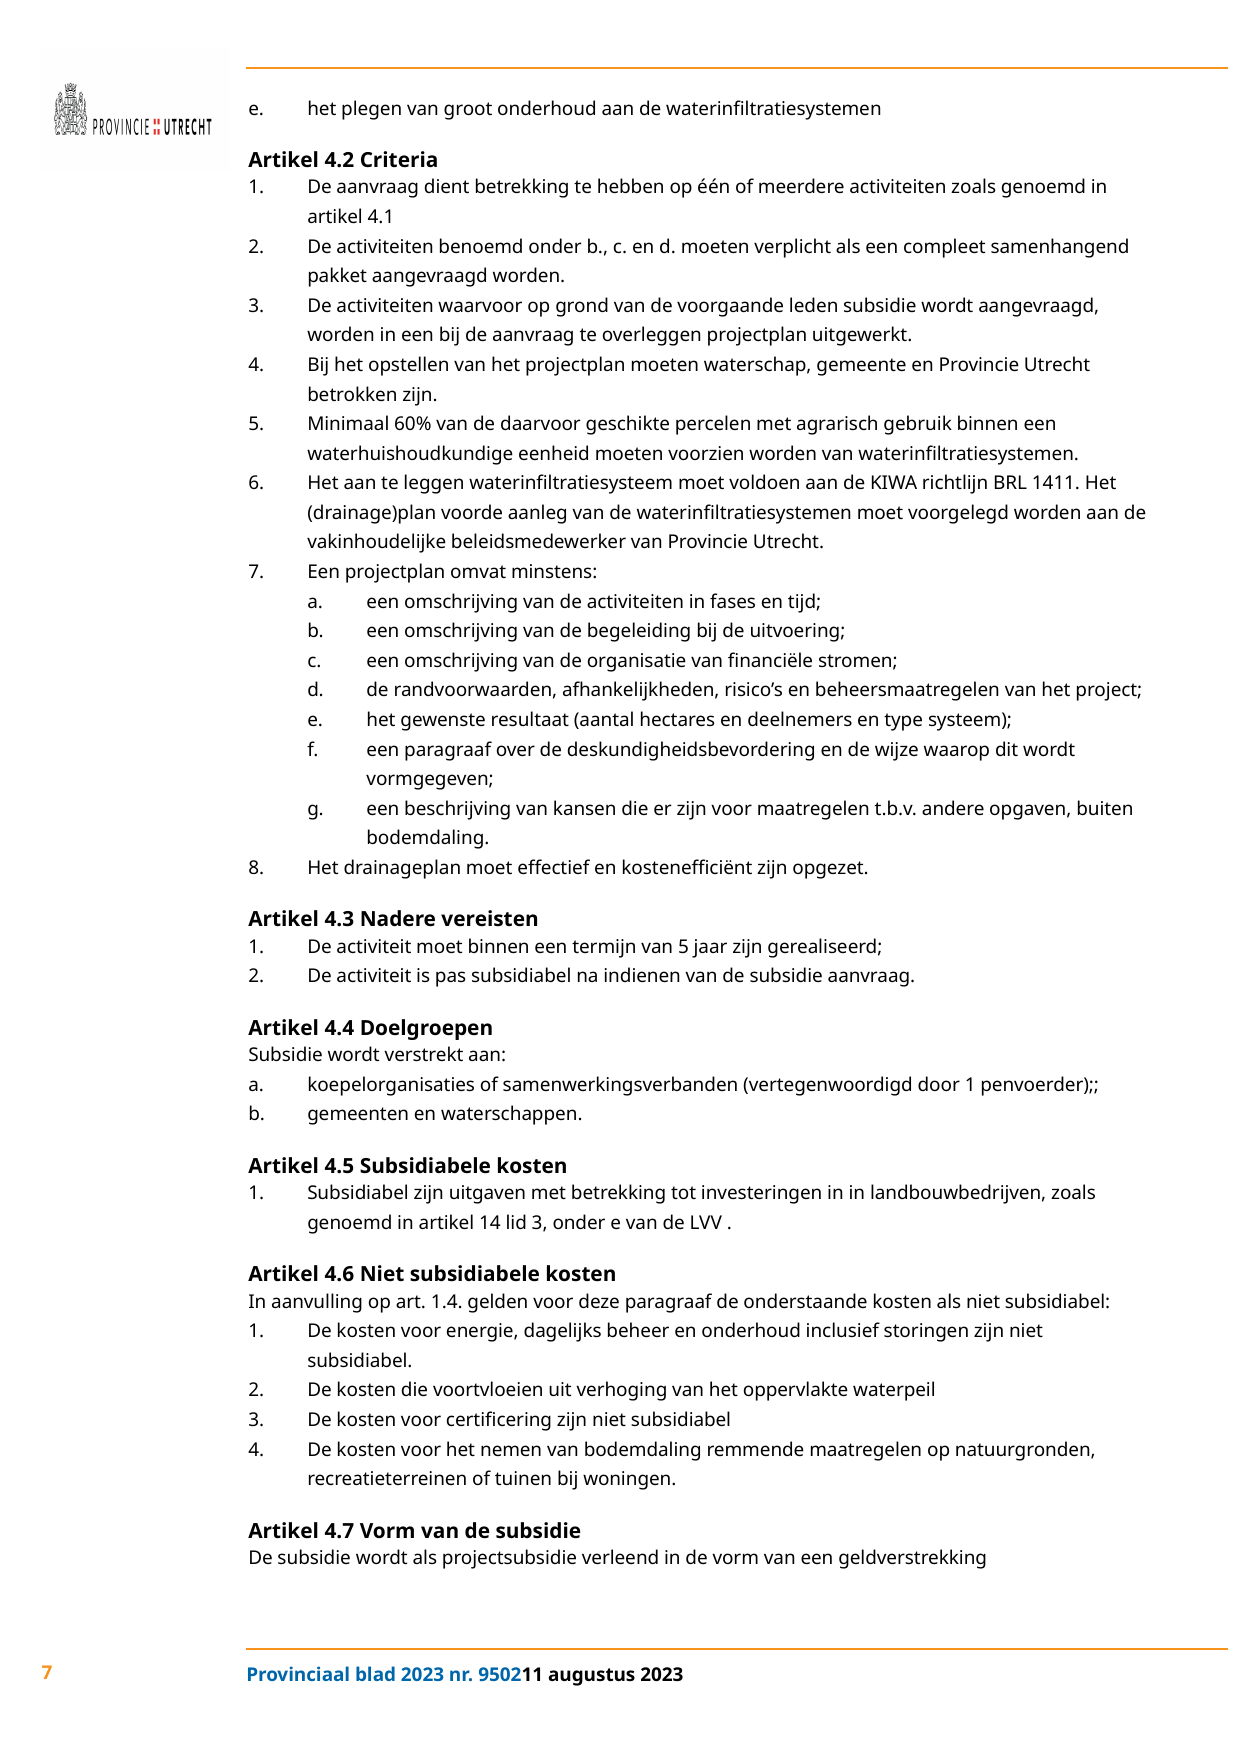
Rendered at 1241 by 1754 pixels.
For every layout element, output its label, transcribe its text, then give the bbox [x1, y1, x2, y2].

list De kosten die voortvloeien uit verhoging van het oppervlakte waterpeil [248, 1377, 1152, 1402]
text Subsidie wordt verstrekt aan: [248, 1041, 1152, 1067]
text Artikel 4.3 Nadere vereisten [248, 904, 1152, 933]
list Een projectplan omvat minstens: [248, 558, 1152, 584]
list de randvoorwaarden, afhankelijkheden, risico’s en beheersmaatregelen van het project; [307, 677, 1152, 702]
list Minimaal 60% van de daarvoor geschikte percelen met agrarisch gebruik binnen een waterhuishoudkundige eenheid moeten voorzien worden van waterinfiltratiesystemen. [248, 410, 1152, 466]
picture [41, 47, 231, 172]
list De kosten voor energie, dagelijks beheer en onderhoud inclusief storingen zijn niet subsidiabel. [248, 1317, 1152, 1373]
list De kosten voor het nemen van bodemdaling remmende maatregelen op natuurgronden, recreatieterreinen of tuinen bij woningen. [248, 1436, 1152, 1491]
list Bij het opstellen van het projectplan moeten waterschap, gemeente en Provincie Utrecht betrokken zijn. [248, 351, 1152, 406]
list Het drainageplan moet effectief en kostenefficiënt zijn opgezet. [248, 854, 1152, 880]
text Artikel 4.7 Vorm van de subsidie [248, 1516, 1152, 1544]
text De subsidie wordt als projectsubsidie verleend in de vorm van een geldverstrekking [248, 1544, 1152, 1570]
list een paragraaf over de deskundigheidsbevordering en de wijze waarop dit wordt vormgegeven; [307, 736, 1152, 791]
list het gewenste resultaat (aantal hectares en deelnemers en type systeem); [307, 706, 1152, 732]
list De aanvraag dient betrekking te hebben op één of meerdere activiteiten zoals genoemd in artikel 4.1 [248, 174, 1152, 229]
list Subsidiabel zijn uitgaven met betrekking tot investeringen in in landbouwbedrijven, zoals genoemd in artikel 14 lid 3, onder e van de LVV . [248, 1179, 1152, 1235]
list koepelorganisaties of samenwerkingsverbanden (vertegenwoordigd door 1 penvoerder);; [248, 1071, 1152, 1097]
list gemeenten en waterschappen. [248, 1101, 1152, 1126]
list De activiteiten waarvoor op grond van de voorgaande leden subsidie wordt aangevraagd, worden in een bij de aanvraag te overleggen projectplan uitgewerkt. [248, 292, 1152, 347]
list een omschrijving van de activiteiten in fases en tijd; [307, 588, 1152, 613]
list een beschrijving van kansen die er zijn voor maatregelen t.b.v. andere opgaven, buiten bodemdaling. [307, 795, 1152, 850]
list een omschrijving van de begeleiding bij de uitvoering; [307, 617, 1152, 643]
list het plegen van groot onderhoud aan de waterinfiltratiesystemen [248, 95, 1152, 121]
text Artikel 4.2 Criteria [248, 145, 1152, 174]
list De activiteiten benoemd onder b., c. en d. moeten verplicht als een compleet samenhangend pakket aangevraagd worden. [248, 233, 1152, 288]
list De activiteit is pas subsidiabel na indienen van de subsidie aanvraag. [248, 962, 1152, 988]
list De activiteit moet binnen een termijn van 5 jaar zijn gerealiseerd; [248, 933, 1152, 959]
text Artikel 4.5 Subsidiabele kosten [248, 1151, 1152, 1179]
list Het aan te leggen waterinfiltratiesysteem moet voldoen aan de KIWA richtlijn BRL 1411. Het (drainage)plan voorde aanleg van de waterinfiltratiesystemen moet voorgelegd worden aan de vakinhoudelijke beleidsmedewerker van Provincie Utrecht. [248, 469, 1152, 554]
list De kosten voor certificering zijn niet subsidiabel [248, 1406, 1152, 1432]
text Artikel 4.4 Doelgroepen [248, 1013, 1152, 1041]
text Artikel 4.6 Niet subsidiabele kosten [248, 1259, 1152, 1288]
list een omschrijving van de organisatie van financiële stromen; [307, 647, 1152, 673]
text In aanvulling op art. 1.4. gelden voor deze paragraaf de onderstaande kosten als niet subsidiabel: [248, 1288, 1152, 1313]
